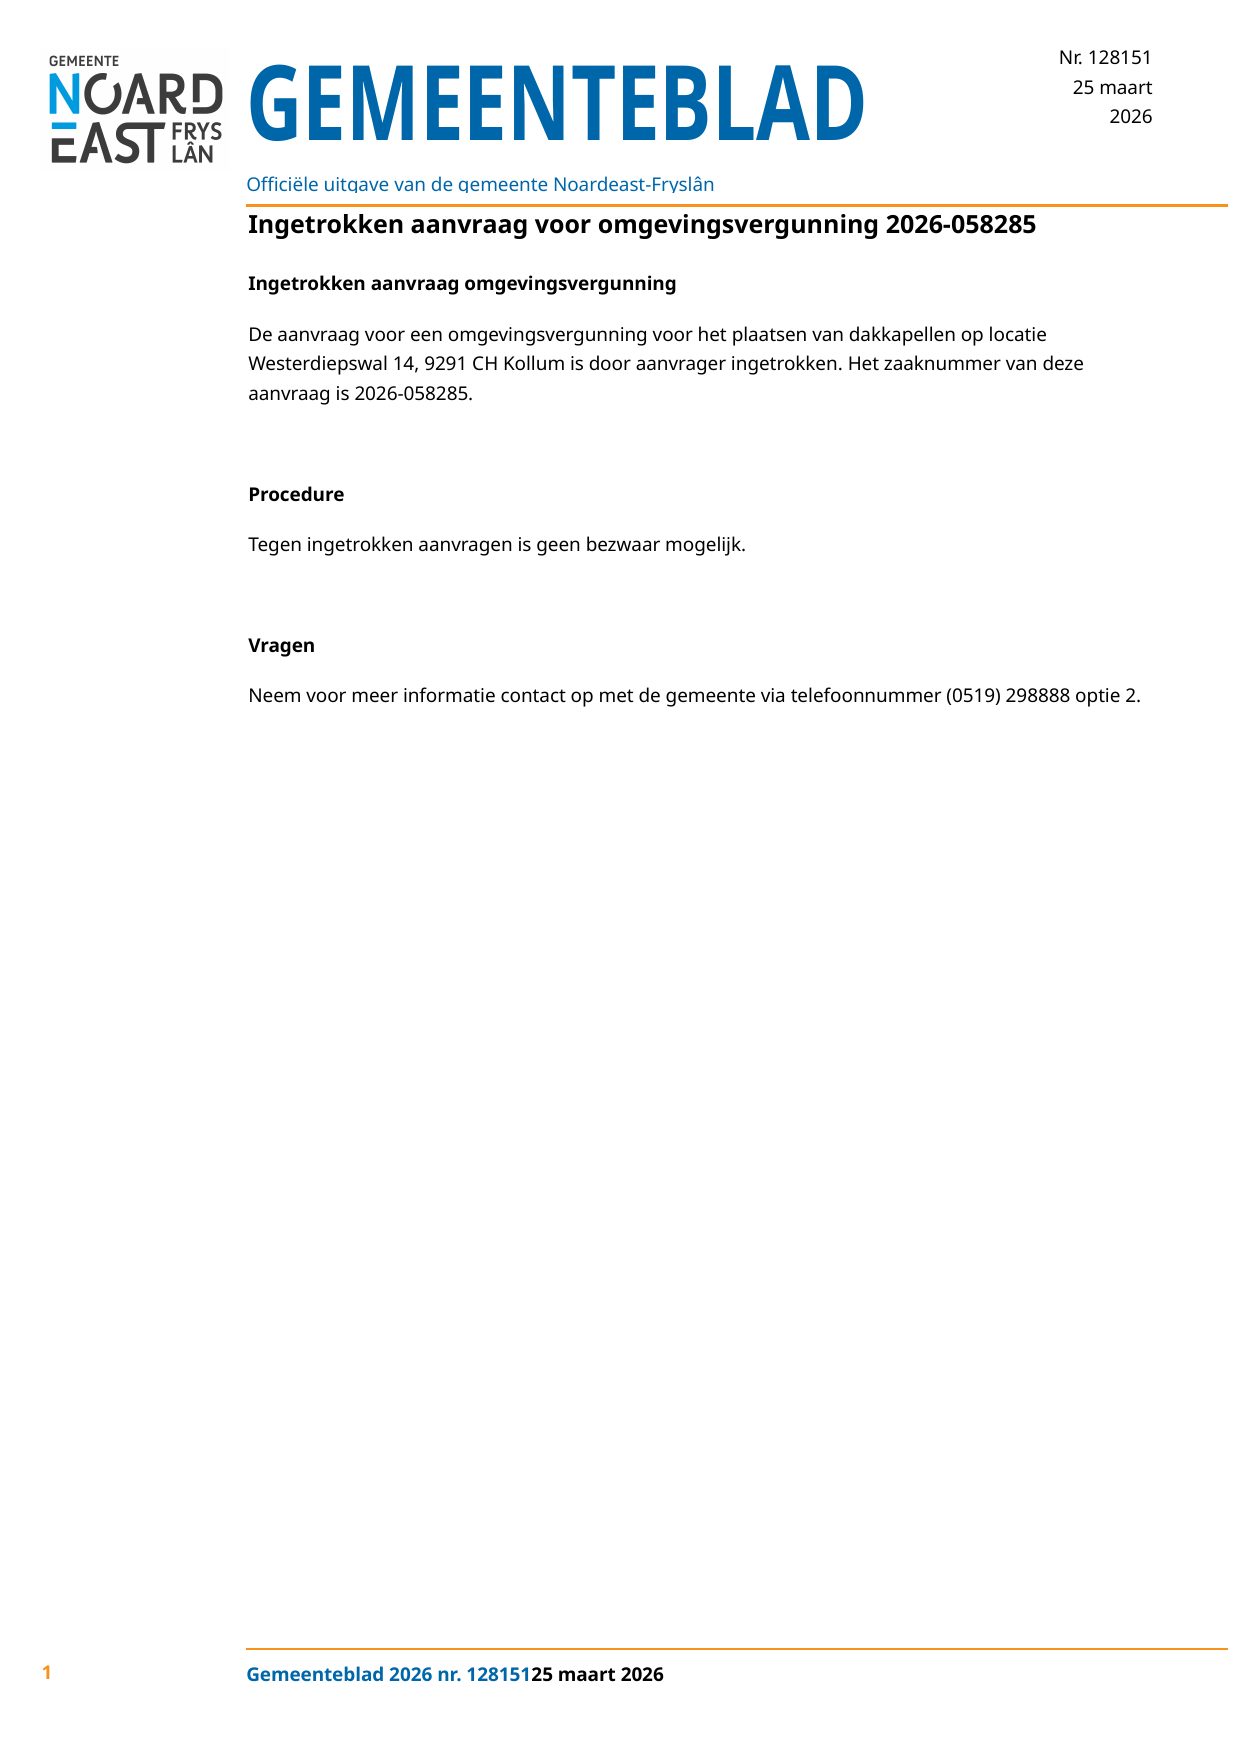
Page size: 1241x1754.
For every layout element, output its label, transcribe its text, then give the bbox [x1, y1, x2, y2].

text Ingetrokken aanvraag omgevingsvergunning [248, 270, 1152, 296]
text Neem voor meer informatie contact op met de gemeente via telefoonnummer (0519) 298888 optie 2. [248, 682, 1152, 708]
text Ingetrokken aanvraag voor omgevingsvergunning 2026-058285 [248, 207, 1152, 241]
text Vragen [248, 632, 1152, 658]
text De aanvraag voor een omgevingsvergunning voor het plaatsen van dakkapellen op locatie Westerdiepswal 14, 9291 CH Kollum is door aanvrager ingetrokken. Het zaaknummer van deze aanvraag is 2026-058285. [248, 321, 1152, 406]
text Tegen ingetrokken aanvragen is geen bezwaar mogelijk. [248, 531, 1152, 557]
picture [41, 47, 231, 172]
text Procedure [248, 481, 1152, 506]
